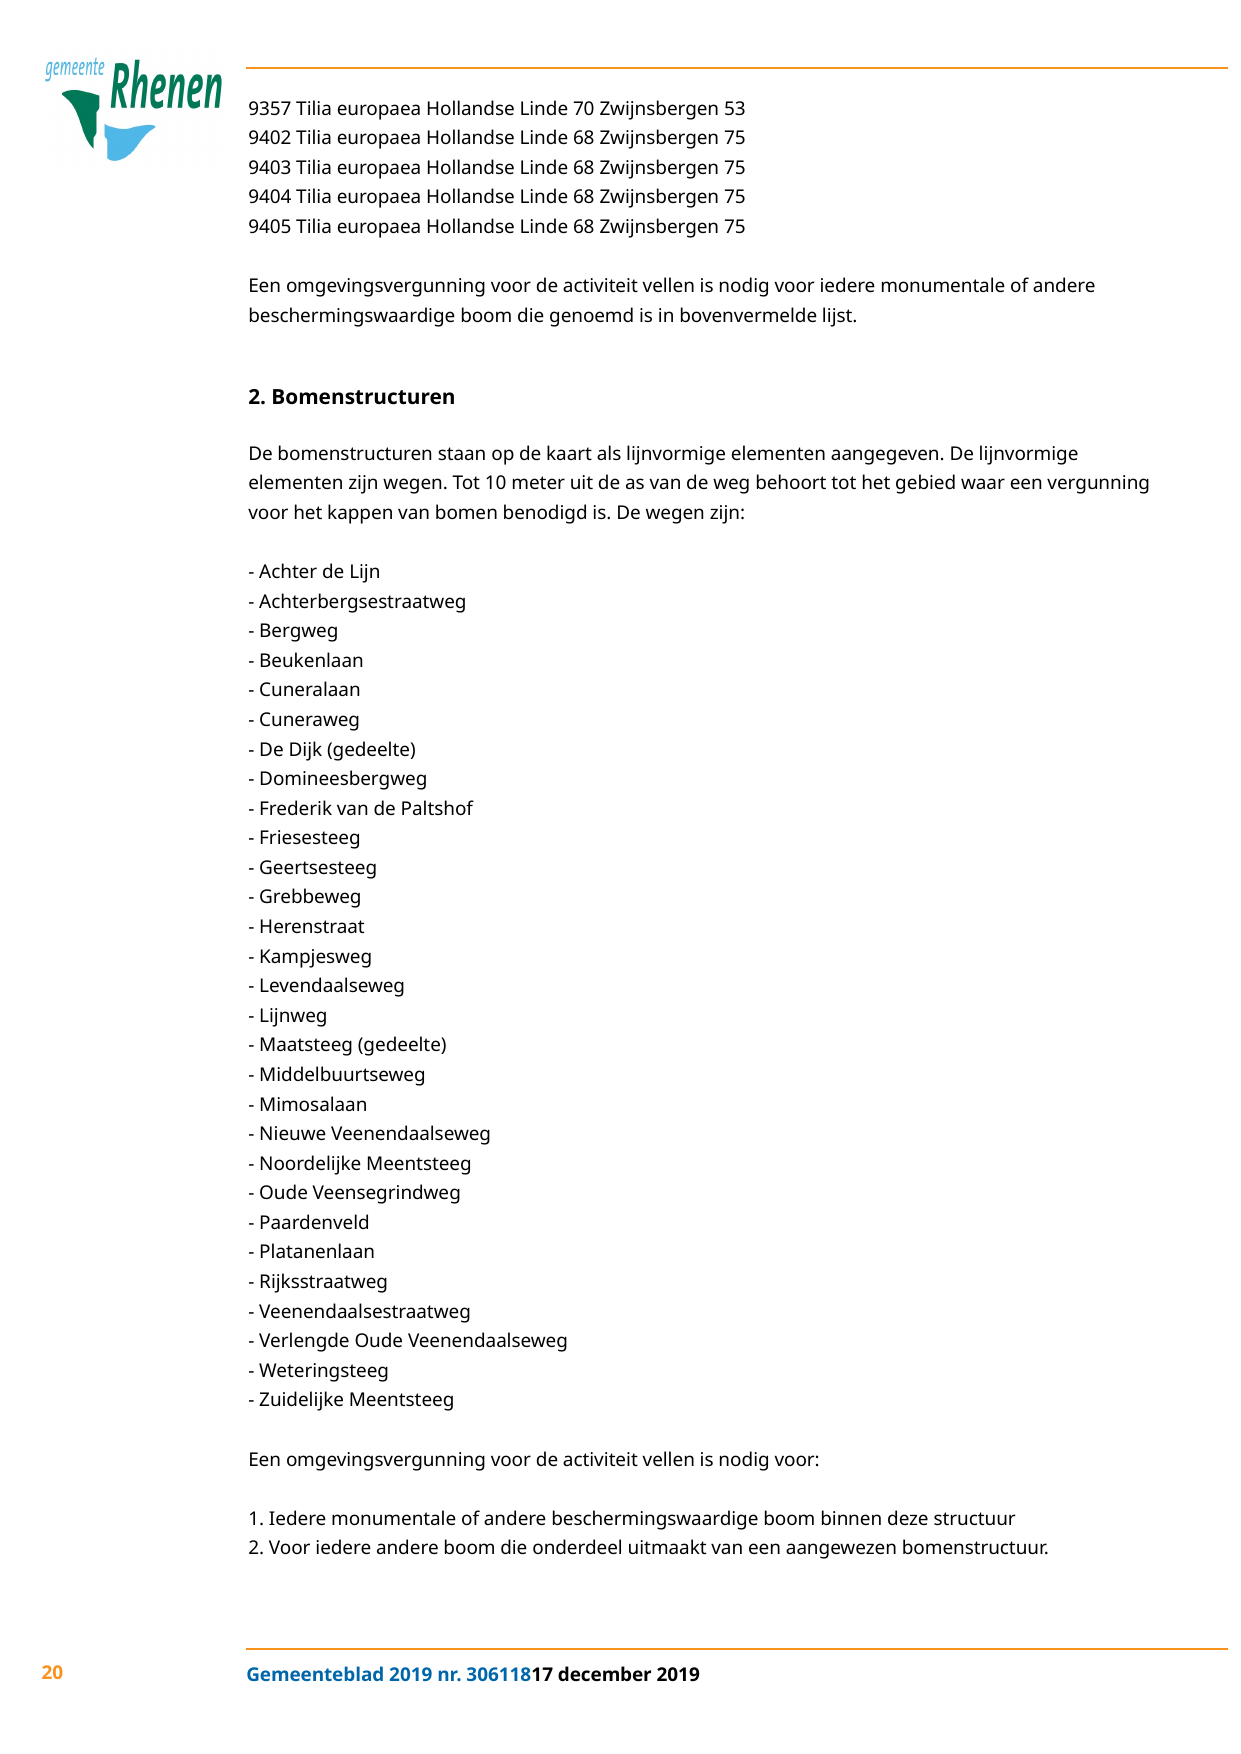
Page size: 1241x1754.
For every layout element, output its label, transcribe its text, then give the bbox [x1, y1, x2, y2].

text - Zuidelijke Meentsteeg [248, 1387, 1152, 1412]
text - Beukenlaan [248, 647, 1152, 673]
text - Nieuwe Veenendaalseweg [248, 1120, 1152, 1146]
text - Veenendaalsestraatweg [248, 1298, 1152, 1323]
text 9405 Tilia europaea Hollandse Linde 68 Zwijnsbergen 75 [248, 213, 1152, 239]
text - Herenstraat [248, 913, 1152, 939]
text 2. Voor iedere andere boom die onderdeel uitmaakt van een aangewezen bomenstructuur. [248, 1534, 1152, 1560]
text - Cuneraweg [248, 706, 1152, 732]
text 1. Iedere monumentale of andere beschermingswaardige boom binnen deze structuur [248, 1505, 1152, 1531]
text 2. Bomenstructuren [248, 382, 1152, 410]
text 9402 Tilia europaea Hollandse Linde 68 Zwijnsbergen 75 [248, 124, 1152, 150]
text - Verlengde Oude Veenendaalseweg [248, 1327, 1152, 1353]
text 9404 Tilia europaea Hollandse Linde 68 Zwijnsbergen 75 [248, 183, 1152, 209]
text - Geertsesteeg [248, 854, 1152, 880]
text - Lijnweg [248, 1002, 1152, 1028]
text Een omgevingsvergunning voor de activiteit vellen is nodig voor: [248, 1446, 1152, 1471]
text - Frederik van de Paltshof [248, 795, 1152, 821]
text - Noordelijke Meentsteeg [248, 1150, 1152, 1176]
text - Weteringsteeg [248, 1357, 1152, 1383]
text - Kampjesweg [248, 943, 1152, 968]
text - Grebbeweg [248, 884, 1152, 909]
picture [41, 47, 231, 172]
text - Middelbuurtseweg [248, 1061, 1152, 1087]
text - Rijksstraatweg [248, 1268, 1152, 1294]
text - Platanenlaan [248, 1239, 1152, 1264]
text - Cuneralaan [248, 677, 1152, 702]
text - Domineesbergweg [248, 765, 1152, 791]
text Een omgevingsvergunning voor de activiteit vellen is nodig voor iedere monumentale of andere beschermingswaardige boom die genoemd is in bovenvermelde lijst. [248, 272, 1152, 328]
text - Paardenveld [248, 1209, 1152, 1235]
text - Mimosalaan [248, 1091, 1152, 1116]
text - Maatsteeg (gedeelte) [248, 1032, 1152, 1057]
text - Levendaalseweg [248, 972, 1152, 998]
text - De Dijk (gedeelte) [248, 736, 1152, 761]
text 9403 Tilia europaea Hollandse Linde 68 Zwijnsbergen 75 [248, 154, 1152, 180]
text - Achterbergsestraatweg [248, 588, 1152, 613]
text - Oude Veensegrindweg [248, 1179, 1152, 1205]
text 9357 Tilia europaea Hollandse Linde 70 Zwijnsbergen 53 [248, 95, 1152, 121]
text De bomenstructuren staan op de kaart als lijnvormige elementen aangegeven. De lijnvormige elementen zijn wegen. Tot 10 meter uit de as van de weg behoort tot het gebied waar een vergunning voor het kappen van bomen benodigd is. De wegen zijn: [248, 440, 1152, 525]
text - Friesesteeg [248, 824, 1152, 850]
text - Achter de Lijn [248, 558, 1152, 584]
text - Bergweg [248, 617, 1152, 643]
